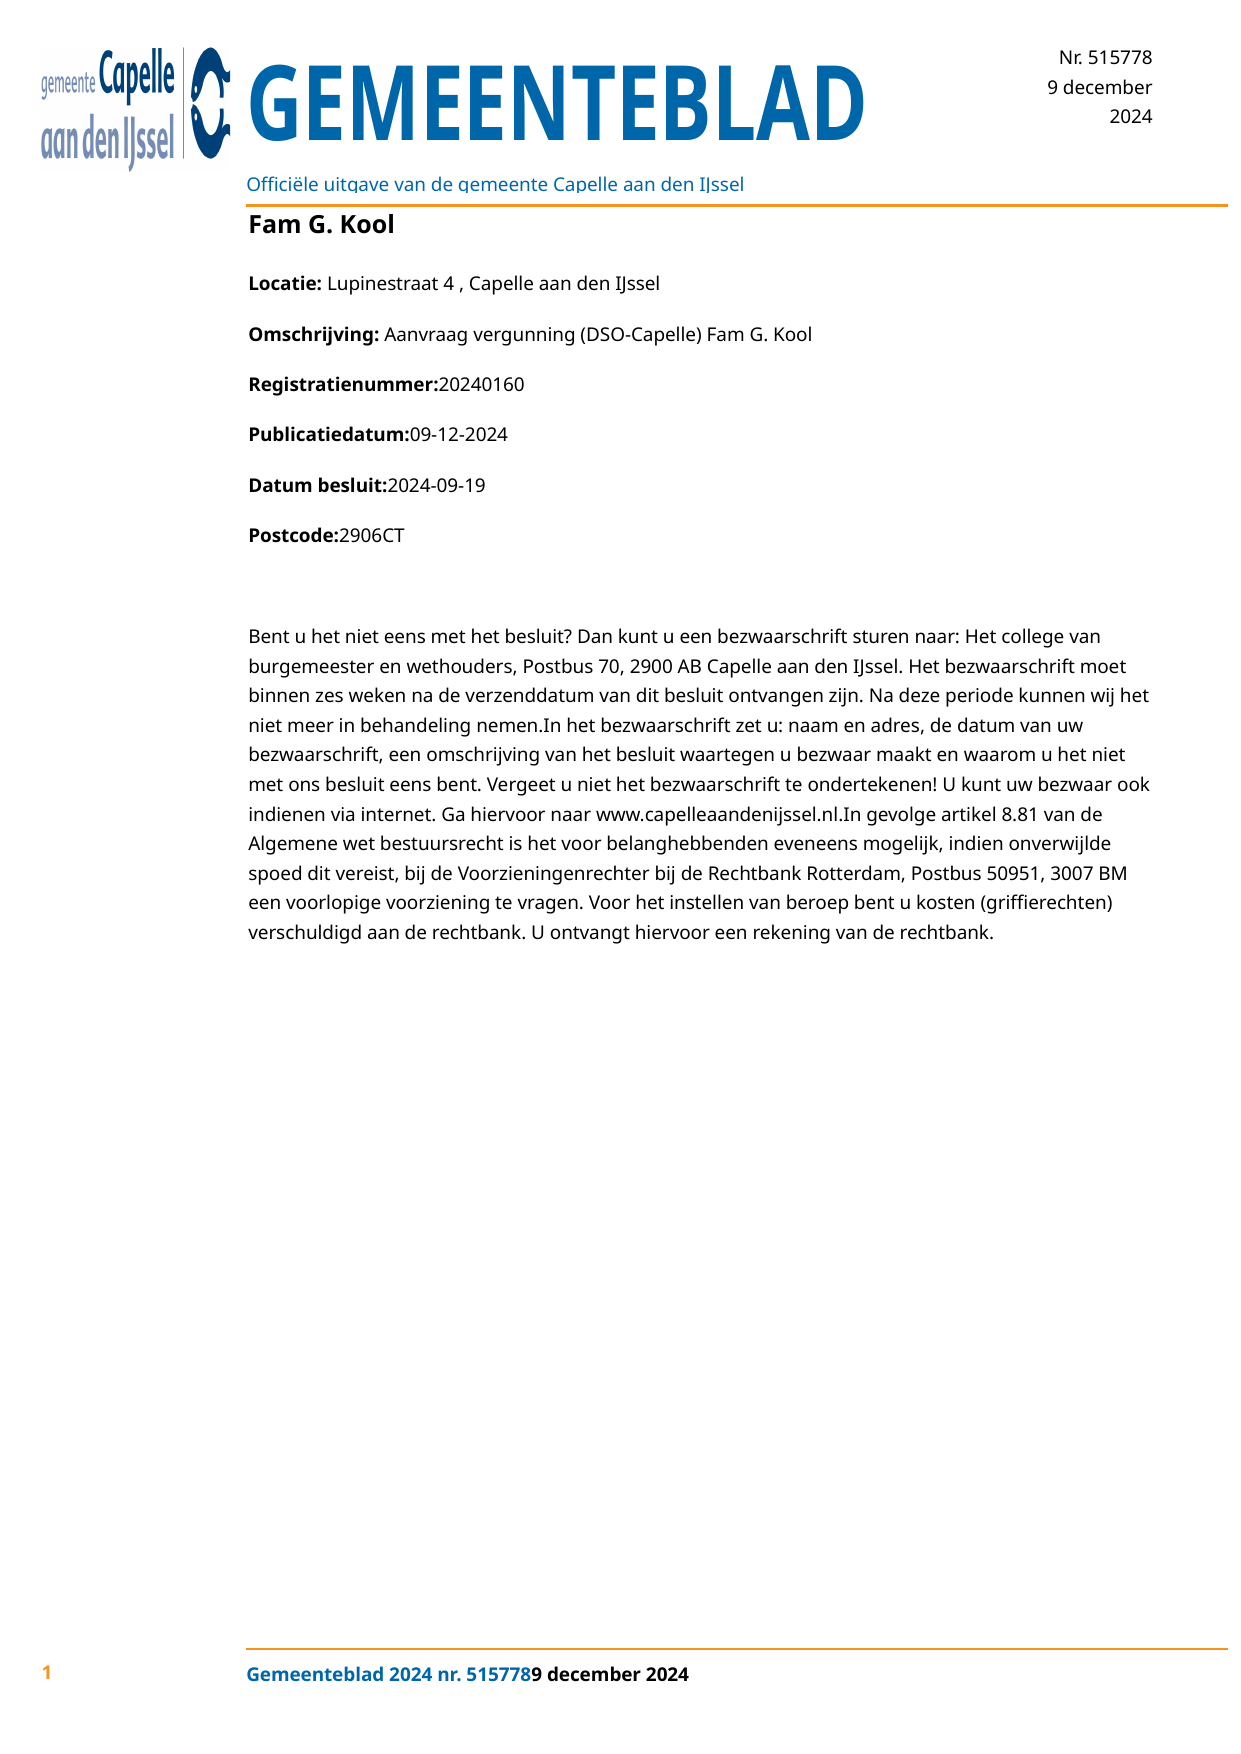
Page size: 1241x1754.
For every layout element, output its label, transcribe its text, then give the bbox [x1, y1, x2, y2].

text Publicatiedatum:09-12-2024 [248, 422, 1152, 447]
text Fam G. Kool [248, 207, 1152, 241]
text Locatie: Lupinestraat 4 , Capelle aan den IJssel [248, 270, 1152, 296]
picture [41, 47, 231, 172]
text Registratienummer:20240160 [248, 371, 1152, 397]
text Bent u het niet eens met het besluit? Dan kunt u een bezwaarschrift sturen naar: Het college van burgemeester en wethouders, Postbus 70, 2900 AB Capelle aan den IJssel. Het bezwaarschrift moet binnen zes weken na de verzenddatum van dit besluit ontvangen zijn. Na deze periode kunnen wij het niet meer in behandeling nemen.In het bezwaarschrift zet u: naam en adres, de datum van uw bezwaarschrift, een omschrijving van het besluit waartegen u bezwaar maakt en waarom u het niet met ons besluit eens bent. Vergeet u niet het bezwaarschrift te ondertekenen! U kunt uw bezwaar ook indienen via internet. Ga hiervoor naar www.capelleaandenijssel.nl.In gevolge artikel 8.81 van de Algemene wet bestuursrecht is het voor belanghebbenden eveneens mogelijk, indien onverwijlde spoed dit vereist, bij de Voorzieningenrechter bij de Rechtbank Rotterdam, Postbus 50951, 3007 BM een voorlopige voorziening te vragen. Voor het instellen van beroep bent u kosten (griffierechten) verschuldigd aan de rechtbank. U ontvangt hiervoor een rekening van de rechtbank. [248, 623, 1152, 945]
text Postcode:2906CT [248, 522, 1152, 548]
text Datum besluit:2024-09-19 [248, 472, 1152, 498]
text Omschrijving: Aanvraag vergunning (DSO-Capelle) Fam G. Kool [248, 321, 1152, 346]
